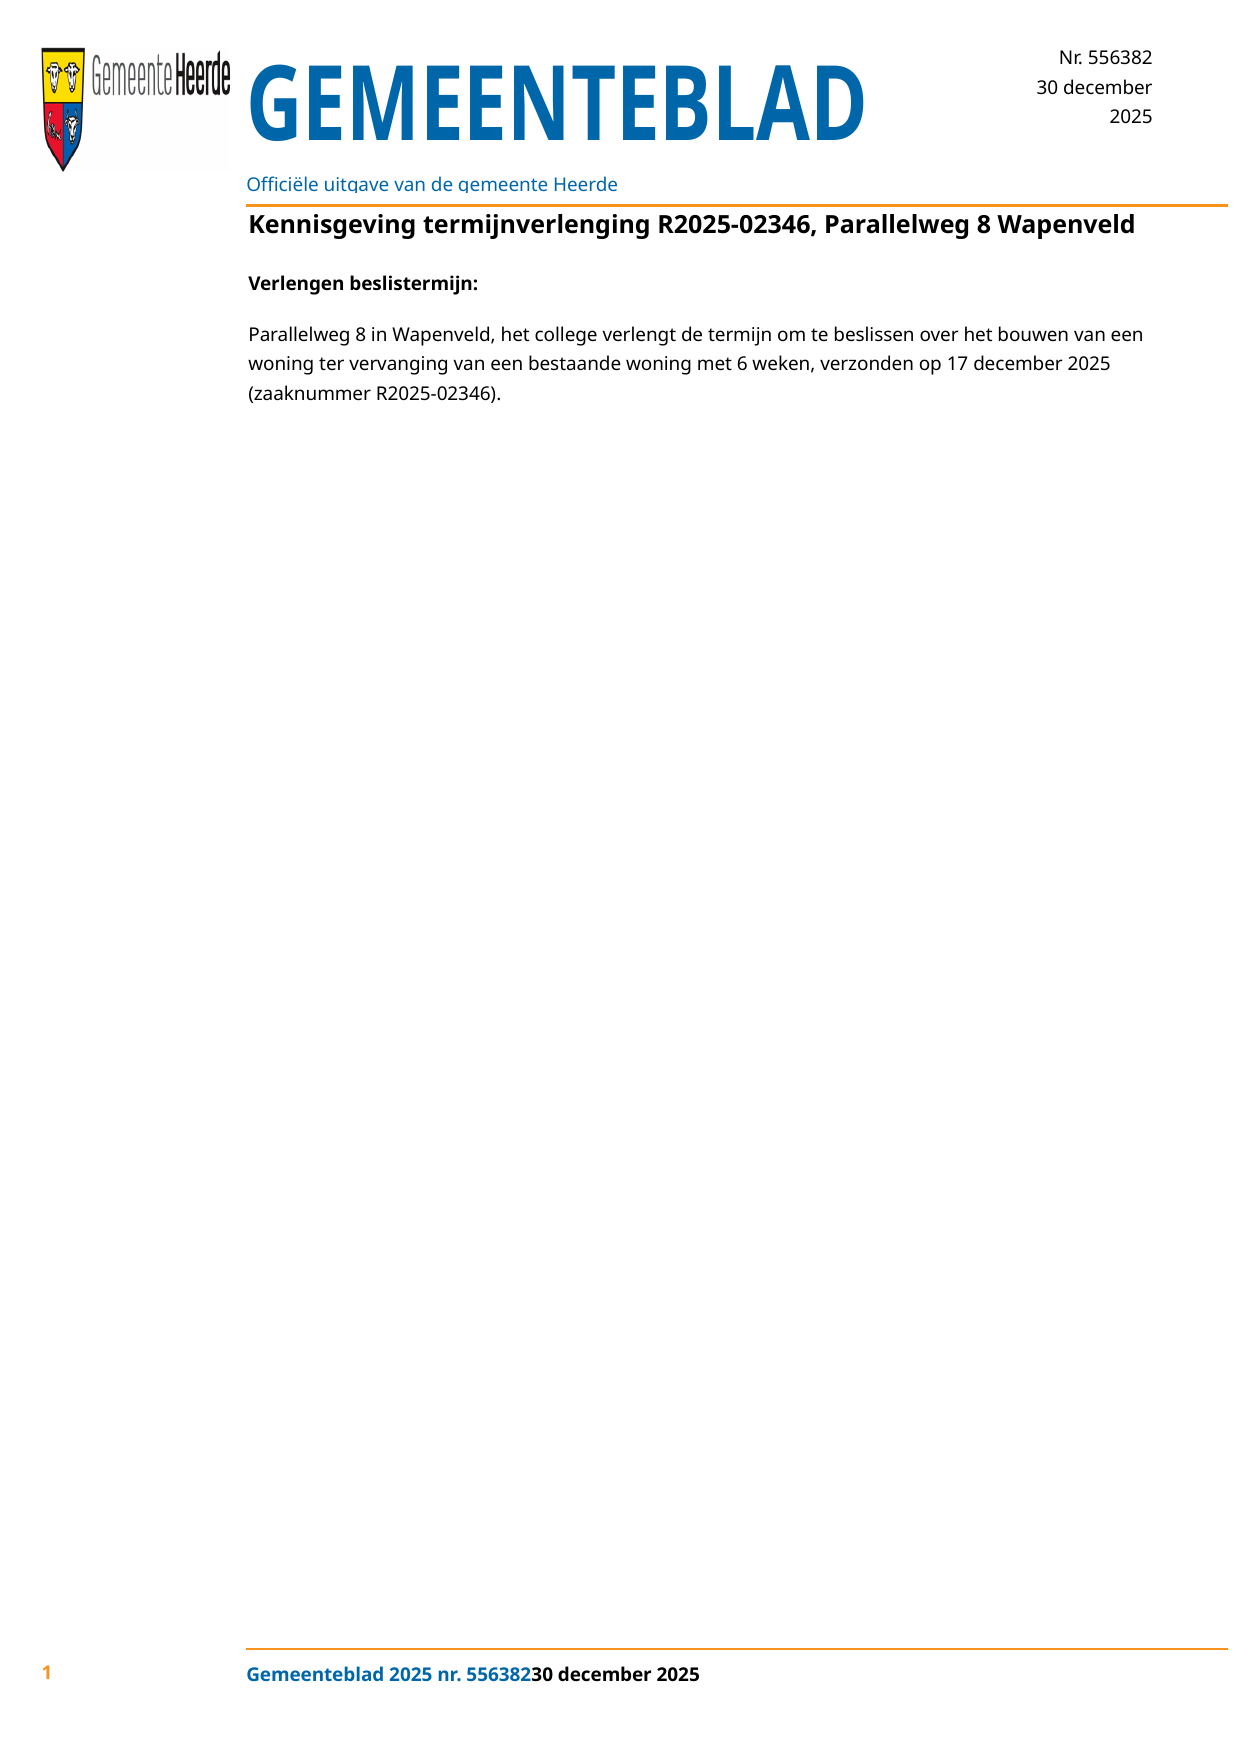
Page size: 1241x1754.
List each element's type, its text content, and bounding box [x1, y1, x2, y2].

text Parallelweg 8 in Wapenveld, het college verlengt de termijn om te beslissen over het bouwen van een woning ter vervanging van een bestaande woning met 6 weken, verzonden op 17 december 2025 (zaaknummer R2025-02346). [248, 321, 1152, 406]
text Verlengen beslistermijn: [248, 270, 1152, 296]
picture [41, 47, 231, 172]
text Kennisgeving termijnverlenging R2025-02346, Parallelweg 8 Wapenveld [248, 207, 1152, 241]
